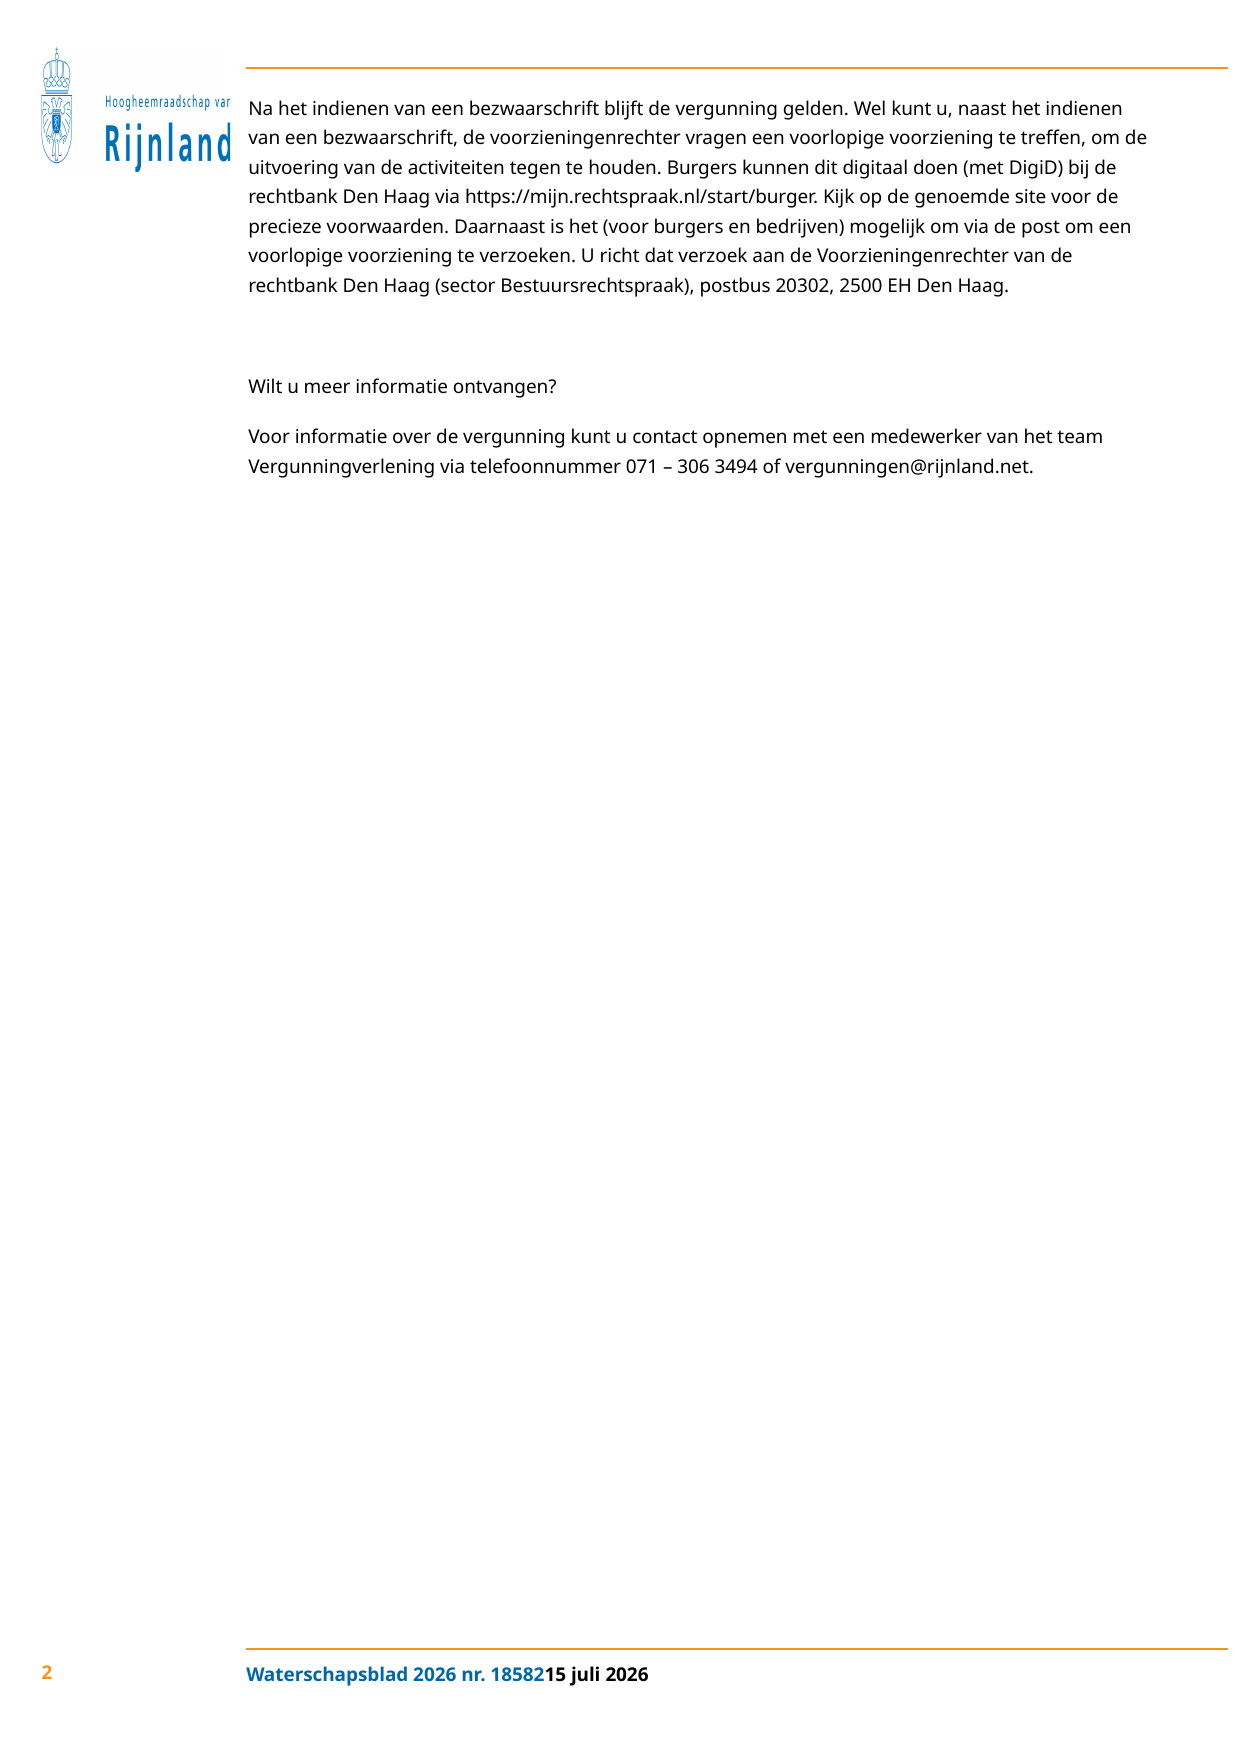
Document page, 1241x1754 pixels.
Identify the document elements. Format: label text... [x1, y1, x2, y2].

text Voor informatie over de vergunning kunt u contact opnemen met een medewerker van het team Vergunningverlening via telefoonnummer 071 – 306 3494 of vergunningen@rijnland.net. [248, 423, 1152, 479]
text Na het indienen van een bezwaarschrift blijft de vergunning gelden. Wel kunt u, naast het indienen van een bezwaarschrift, de voorzieningenrechter vragen een voorlopige voorziening te treffen, om de uitvoering van de activiteiten tegen te houden. Burgers kunnen dit digitaal doen (met DigiD) bij de rechtbank Den Haag via https://mijn.rechtspraak.nl/start/burger. Kijk op de genoemde site voor de precieze voorwaarden. Daarnaast is het (voor burgers en bedrijven) mogelijk om via de post om een voorlopige voorziening te verzoeken. U richt dat verzoek aan de Voorzieningenrechter van de rechtbank Den Haag (sector Bestuursrechtspraak), postbus 20302, 2500 EH Den Haag. [248, 95, 1152, 298]
text Wilt u meer informatie ontvangen? [248, 373, 1152, 399]
picture [41, 47, 231, 172]
